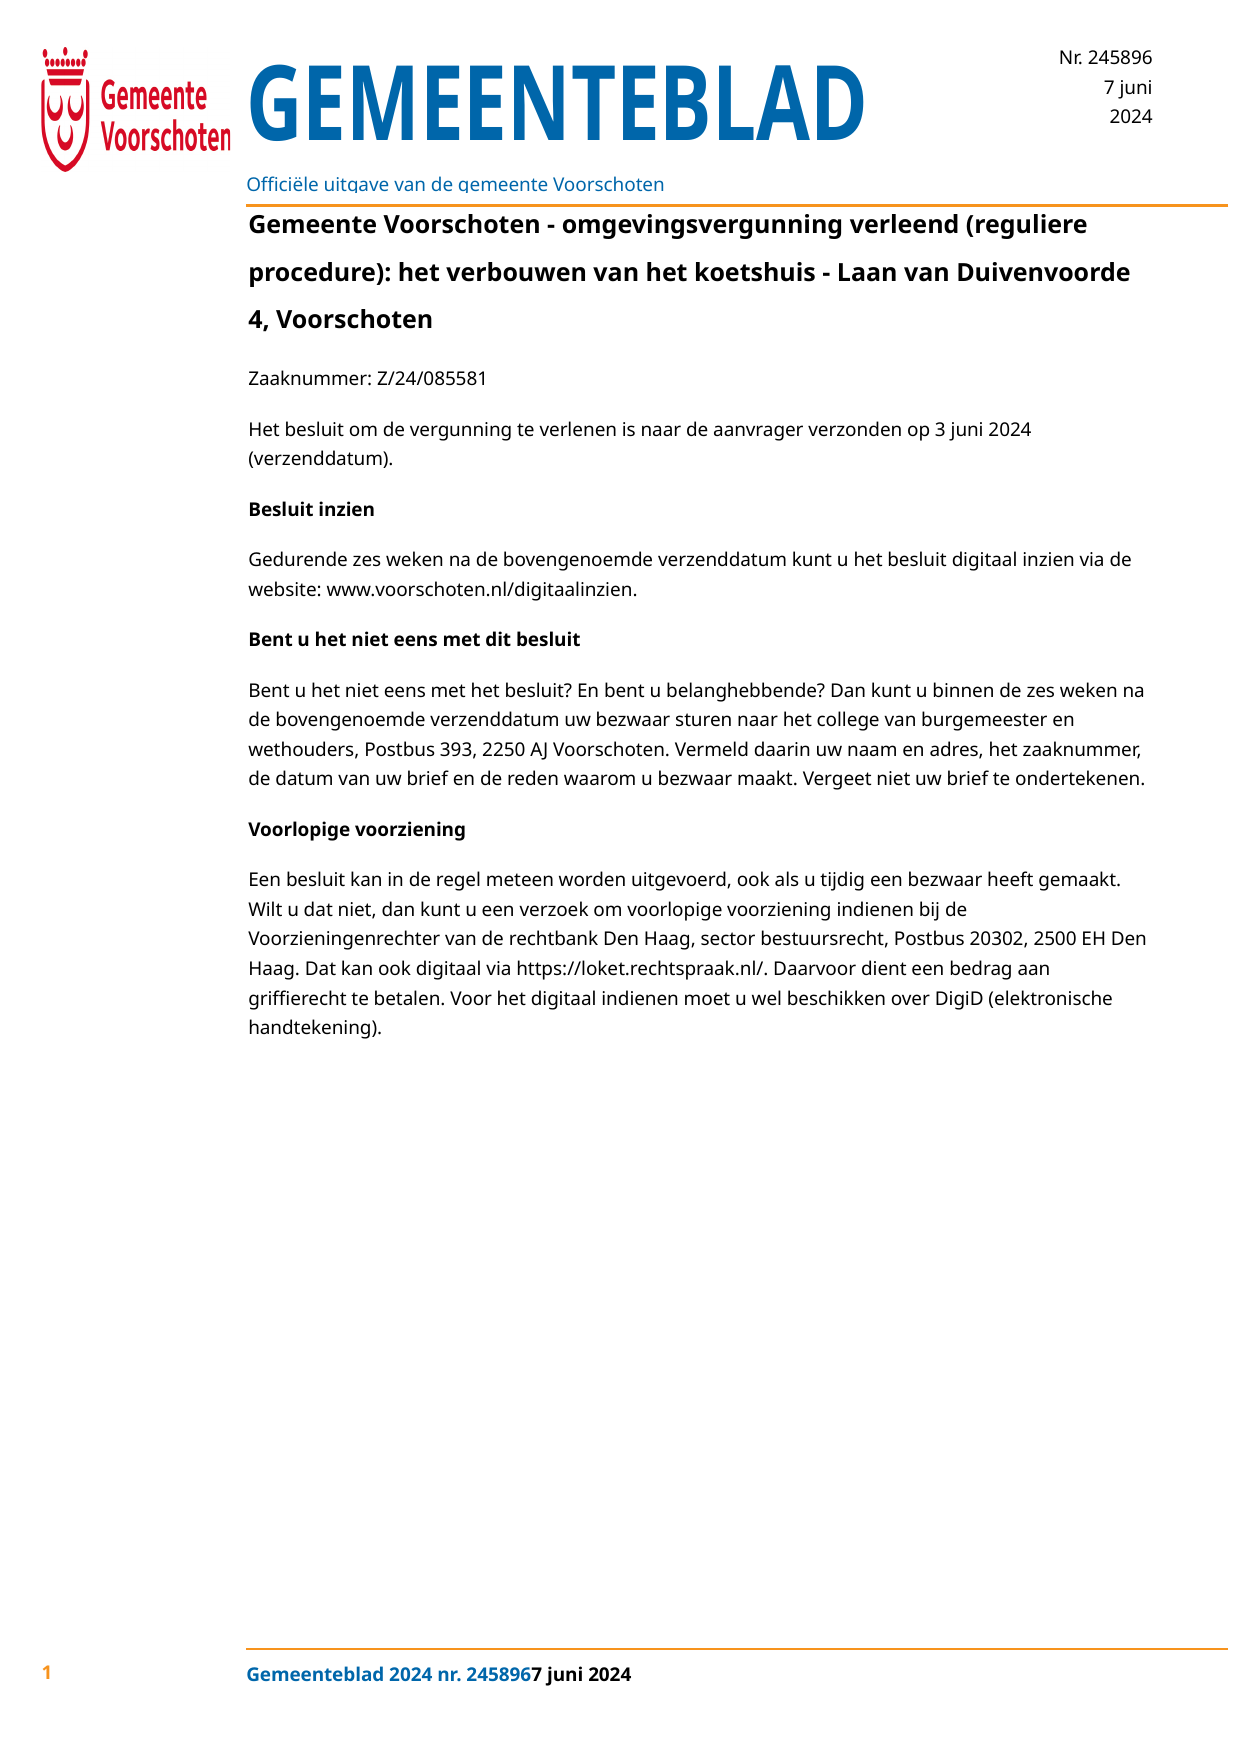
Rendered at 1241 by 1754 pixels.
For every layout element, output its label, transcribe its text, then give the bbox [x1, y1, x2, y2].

picture [41, 47, 231, 172]
text Voorlopige voorziening [248, 816, 1152, 842]
text Gemeente Voorschoten - omgevingsvergunning verleend (reguliere procedure): het verbouwen van het koetshuis - Laan van Duivenvoorde 4, Voorschoten [248, 207, 1152, 336]
text Bent u het niet eens met het besluit? En bent u belanghebbende? Dan kunt u binnen de zes weken na de bovengenoemde verzenddatum uw bezwaar sturen naar het college van burgemeester en wethouders, Postbus 393, 2250 AJ Voorschoten. Vermeld daarin uw naam en adres, het zaaknummer, de datum van uw brief en de reden waarom u bezwaar maakt. Vergeet niet uw brief te ondertekenen. [248, 677, 1152, 791]
text Het besluit om de vergunning te verlenen is naar de aanvrager verzonden op 3 juni 2024 (verzenddatum). [248, 416, 1152, 471]
text Een besluit kan in de regel meteen worden uitgevoerd, ook als u tijdig een bezwaar heeft gemaakt. Wilt u dat niet, dan kunt u een verzoek om voorlopige voorziening indienen bij de Voorzieningenrechter van de rechtbank Den Haag, sector bestuursrecht, Postbus 20302, 2500 EH Den Haag. Dat kan ook digitaal via https://loket.rechtspraak.nl/. Daarvoor dient een bedrag aan griffierecht te betalen. Voor het digitaal indienen moet u wel beschikken over DigiD (elektronische handtekening). [248, 866, 1152, 1040]
text Bent u het niet eens met dit besluit [248, 626, 1152, 652]
text Besluit inzien [248, 496, 1152, 522]
text Gedurende zes weken na de bovengenoemde verzenddatum kunt u het besluit digitaal inzien via de website: www.voorschoten.nl/digitaalinzien. [248, 546, 1152, 602]
text Zaaknummer: Z/24/085581 [248, 366, 1152, 391]
